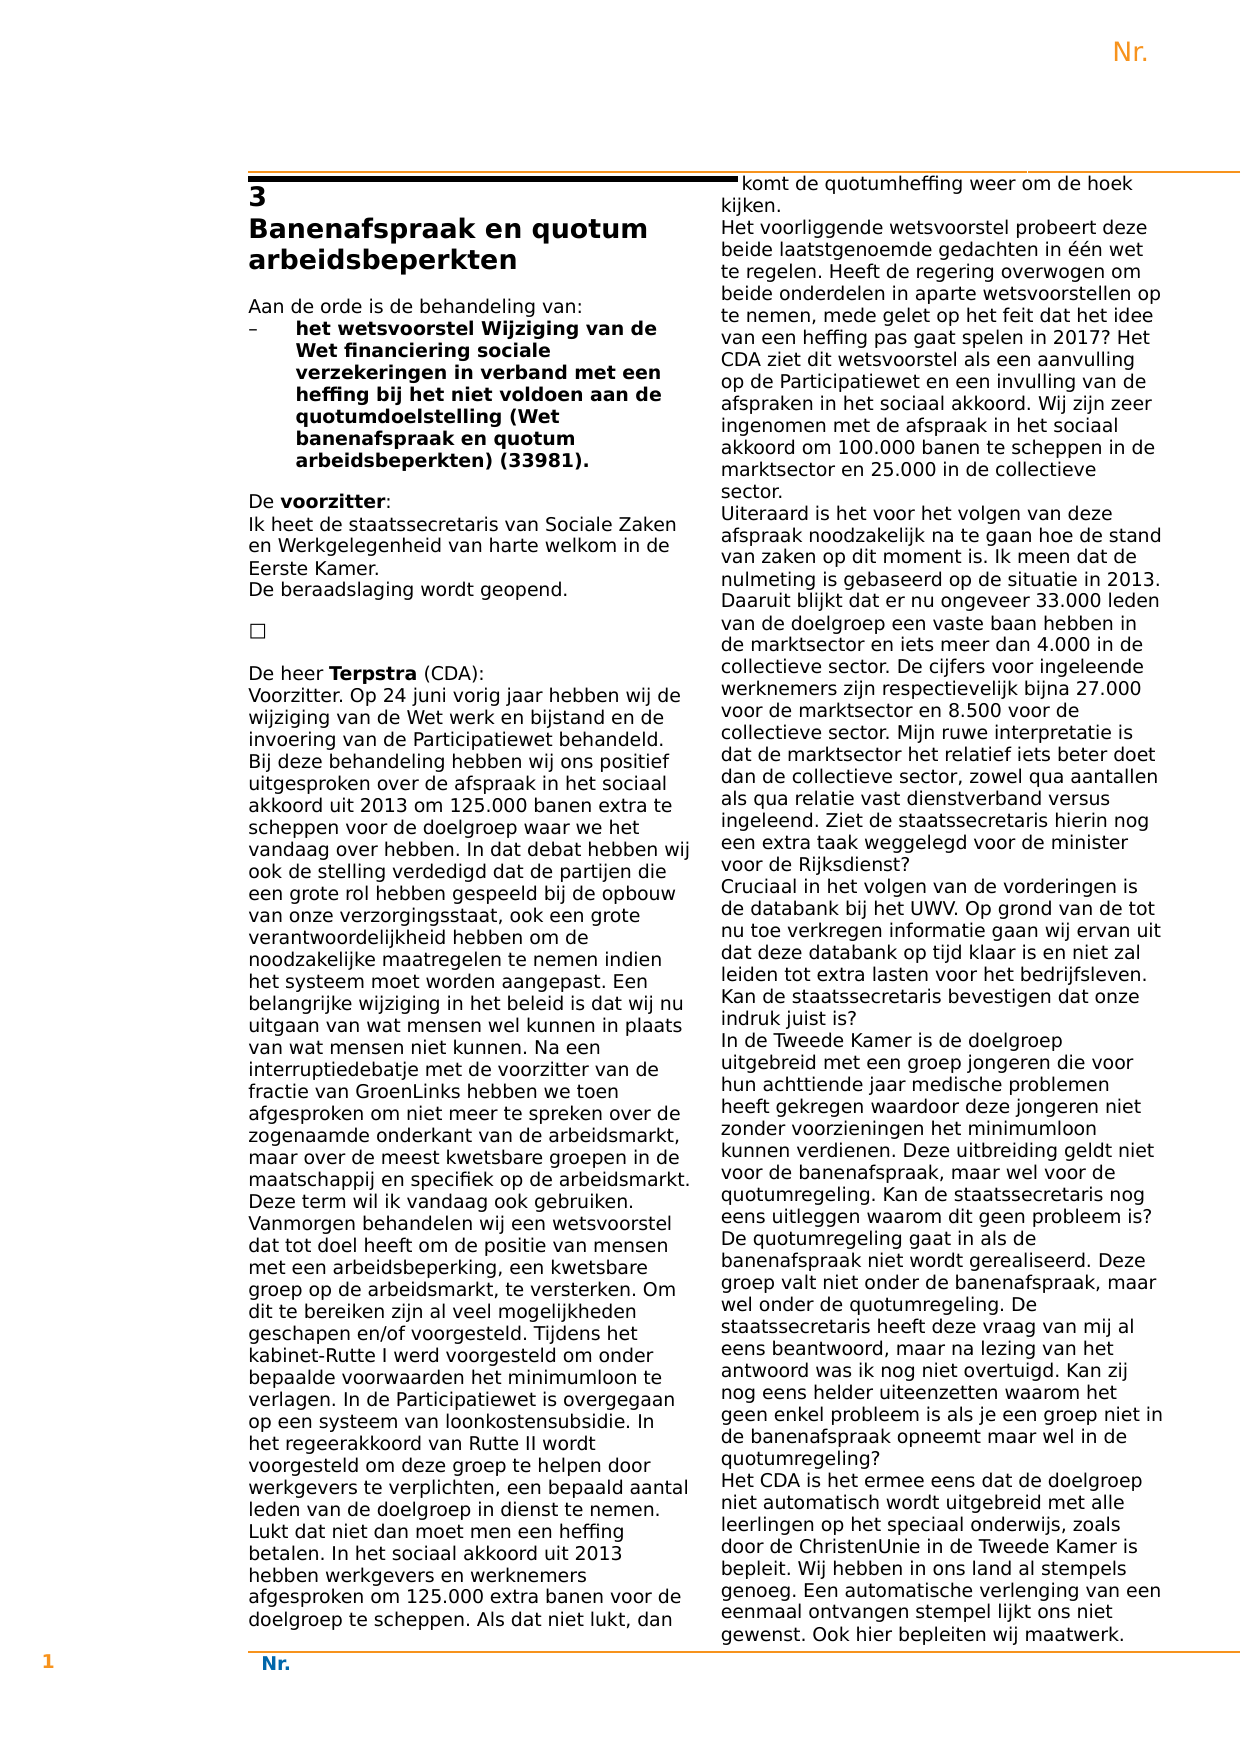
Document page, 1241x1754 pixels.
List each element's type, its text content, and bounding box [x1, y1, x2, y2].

text Het CDA is het ermee eens dat de doelgroep niet automatisch wordt uitgebreid met alle leerlingen op het speciaal onderwijs, zoals door de ChristenUnie in de Tweede Kamer is bepleit. Wij hebben in ons land al stempels genoeg. Een automatische verlenging van een eenmaal ontvangen stempel lijkt ons niet gewenst. Ook hier bepleiten wij maatwerk. [721, 1469, 1163, 1645]
list het wetsvoorstel Wijziging van de Wet financiering sociale verzekeringen in verband met een heffing bij het niet voldoen aan de quotumdoelstelling (Wet banenafspraak en quotum arbeidsbeperkten) (33981). [248, 318, 691, 471]
text komt de quotumheffing weer om de hoek kijken. [721, 173, 1163, 217]
text De voorzitter: [248, 491, 691, 513]
text Het voorliggende wetsvoorstel probeert deze beide laatstgenoemde gedachten in één wet te regelen. Heeft de regering overwogen om beide onderdelen in aparte wetsvoorstellen op te nemen, mede gelet op het feit dat het idee van een heffing pas gaat spelen in 2017? Het CDA ziet dit wetsvoorstel als een aanvulling op de Participatiewet en een invulling van de afspraken in het sociaal akkoord. Wij zijn zeer ingenomen met de afspraak in het sociaal akkoord om 100.000 banen te scheppen in de marktsector en 25.000 in de collectieve sector. [721, 217, 1163, 502]
text In de Tweede Kamer is de doelgroep uitgebreid met een groep jongeren die voor hun achttiende jaar medische problemen heeft gekregen waardoor deze jongeren niet zonder voorzieningen het minimumloon kunnen verdienen. Deze uitbreiding geldt niet voor de banenafspraak, maar wel voor de quotumregeling. Kan de staatssecretaris nog eens uitleggen waarom dit geen probleem is? De quotumregeling gaat in als de banenafspraak niet wordt gerealiseerd. Deze groep valt niet onder de banenafspraak, maar wel onder de quotumregeling. De staatssecretaris heeft deze vraag van mij al eens beantwoord, maar na lezing van het antwoord was ik nog niet overtuigd. Kan zij nog eens helder uiteenzetten waarom het geen enkel probleem is als je een groep niet in de banenafspraak opneemt maar wel in de quotumregeling? [721, 1030, 1163, 1469]
text Voorzitter. Op 24 juni vorig jaar hebben wij de wijziging van de Wet werk en bijstand en de invoering van de Participatiewet behandeld. Bij deze behandeling hebben wij ons positief uitgesproken over de afspraak in het sociaal akkoord uit 2013 om 125.000 banen extra te scheppen voor de doelgroep waar we het vandaag over hebben. In dat debat hebben wij ook de stelling verdedigd dat de partijen die een grote rol hebben gespeeld bij de opbouw van onze verzorgingsstaat, ook een grote verantwoordelijkheid hebben om de noodzakelijke maatregelen te nemen indien het systeem moet worden aangepast. Een belangrijke wijziging in het beleid is dat wij nu uitgaan van wat mensen wel kunnen in plaats van wat mensen niet kunnen. Na een interruptiedebatje met de voorzitter van de fractie van GroenLinks hebben we toen afgesproken om niet meer te spreken over de zogenaamde onderkant van de arbeidsmarkt, maar over de meest kwetsbare groepen in de maatschappij en specifiek op de arbeidsmarkt. Deze term wil ik vandaag ook gebruiken. [248, 685, 691, 1213]
text ⬜ [248, 621, 691, 643]
text Vanmorgen behandelen wij een wetsvoorstel dat tot doel heeft om de positie van mensen met een arbeidsbeperking, een kwetsbare groep op de arbeidsmarkt, te versterken. Om dit te bereiken zijn al veel mogelijkheden geschapen en/of voorgesteld. Tijdens het kabinet-Rutte I werd voorgesteld om onder bepaalde voorwaarden het minimumloon te verlagen. In de Participatiewet is overgegaan op een systeem van loonkostensubsidie. In het regeerakkoord van Rutte II wordt voorgesteld om deze groep te helpen door werkgevers te verplichten, een bepaald aantal leden van de doelgroep in dienst te nemen. Lukt dat niet dan moet men een heffing betalen. In het sociaal akkoord uit 2013 hebben werkgevers en werknemers afgesproken om 125.000 extra banen voor de doelgroep te scheppen. Als dat niet lukt, dan [248, 1213, 691, 1630]
text De heer Terpstra (CDA): [248, 663, 691, 685]
text De beraadslaging wordt geopend. [248, 579, 691, 601]
text Uiteraard is het voor het volgen van deze afspraak noodzakelijk na te gaan hoe de stand van zaken op dit moment is. Ik meen dat de nulmeting is gebaseerd op de situatie in 2013. Daaruit blijkt dat er nu ongeveer 33.000 leden van de doelgroep een vaste baan hebben in de marktsector en iets meer dan 4.000 in de collectieve sector. De cijfers voor ingeleende werknemers zijn respectievelijk bijna 27.000 voor de marktsector en 8.500 voor de collectieve sector. Mijn ruwe interpretatie is dat de marktsector het relatief iets beter doet dan de collectieve sector, zowel qua aantallen als qua relatie vast dienstverband versus ingeleend. Ziet de staatssecretaris hierin nog een extra taak weggelegd voor de minister voor de Rijksdienst? [721, 502, 1163, 876]
text Ik heet de staatssecretaris van Sociale Zaken en Werkgelegenheid van harte welkom in de Eerste Kamer. [248, 513, 691, 579]
text Cruciaal in het volgen van de vorderingen is de databank bij het UWV. Op grond van de tot nu toe verkregen informatie gaan wij ervan uit dat deze databank op tijd klaar is en niet zal leiden tot extra lasten voor het bedrijfsleven. Kan de staatssecretaris bevestigen dat onze indruk juist is? [721, 876, 1163, 1030]
title 3 Banenafspraak en quotum arbeidsbeperkten [248, 182, 691, 276]
text Aan de orde is de behandeling van: [248, 296, 691, 318]
